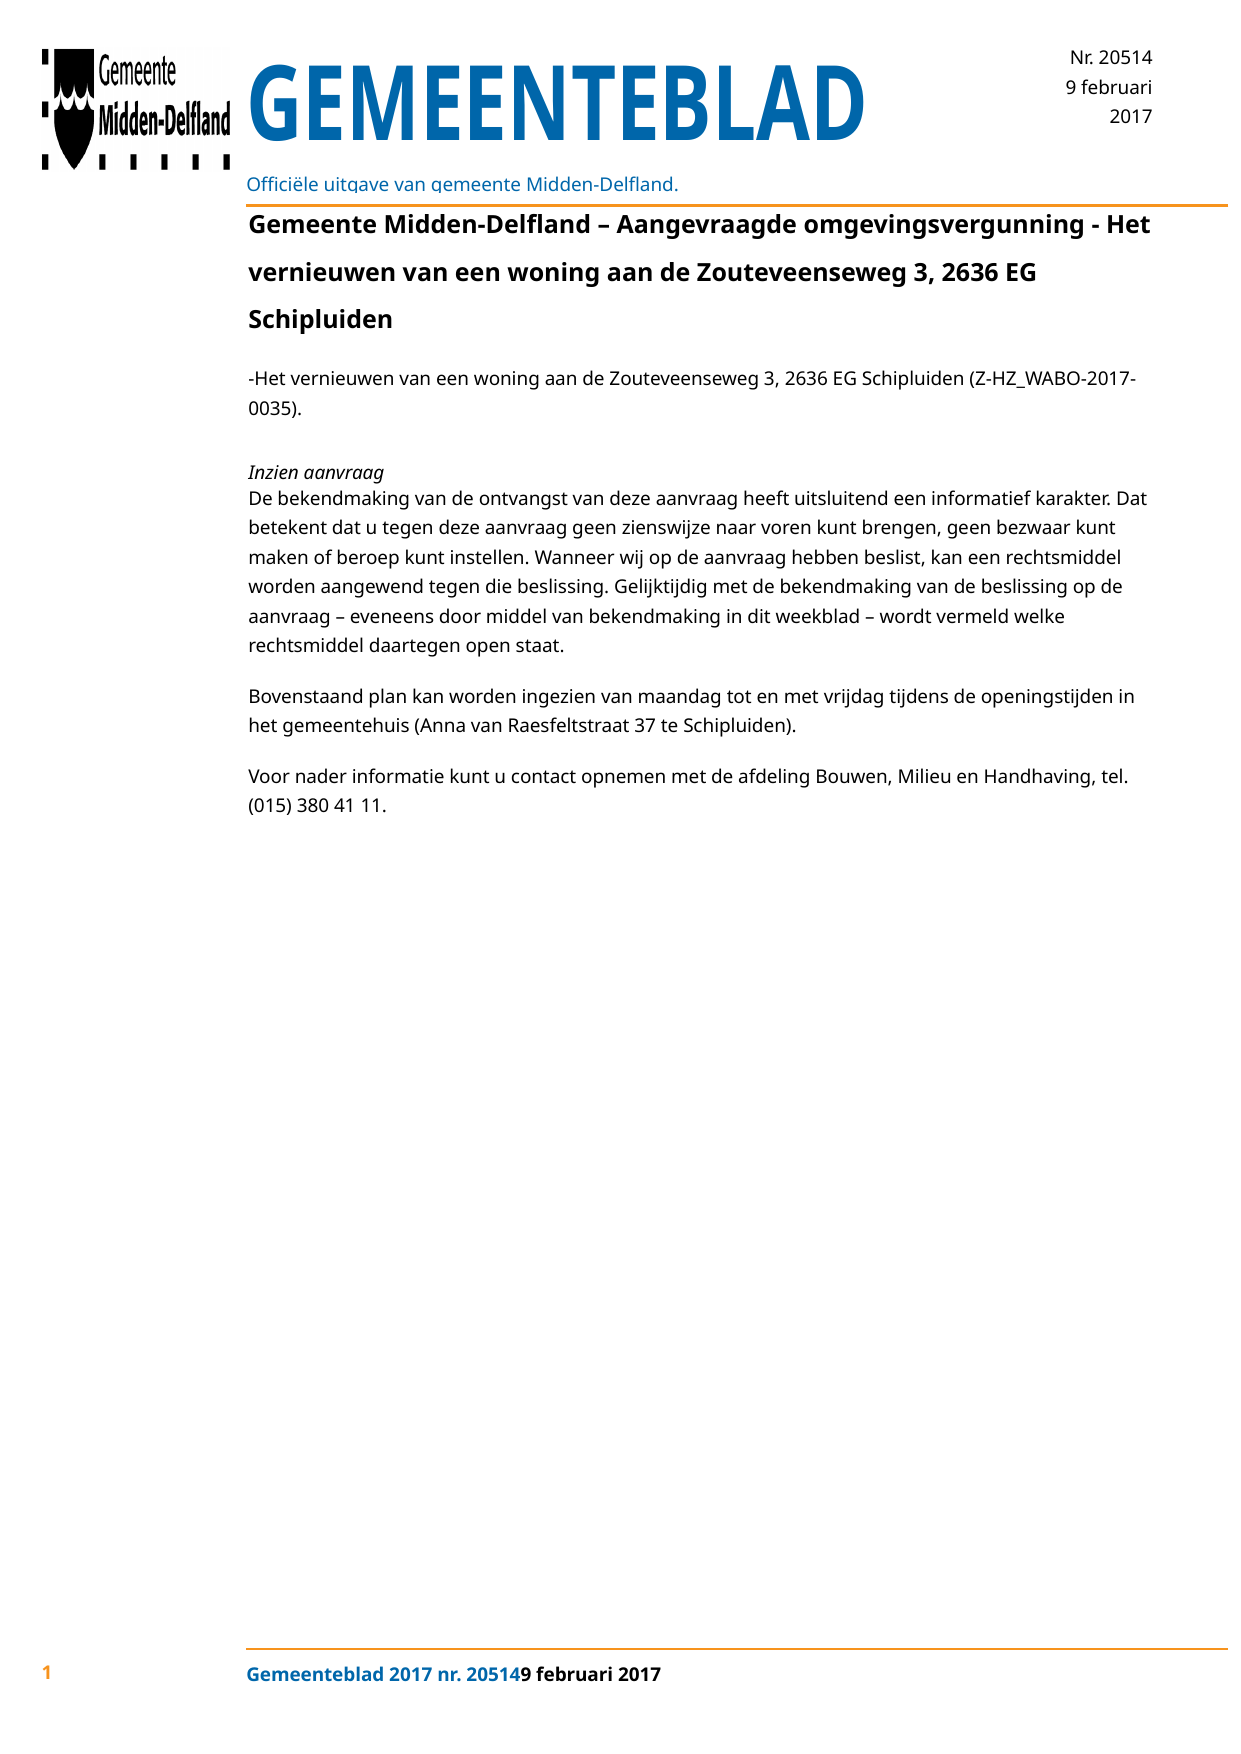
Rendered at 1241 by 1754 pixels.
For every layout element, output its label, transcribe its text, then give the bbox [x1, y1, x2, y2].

text Voor nader informatie kunt u contact opnemen met de afdeling Bouwen, Milieu en Handhaving, tel. (015) 380 41 11. [248, 763, 1152, 818]
text Inzien aanvraag [248, 459, 1152, 485]
text -Het vernieuwen van een woning aan de Zouteveenseweg 3, 2636 EG Schipluiden (Z-HZ_WABO-2017-0035). [248, 366, 1152, 421]
text De bekendmaking van de ontvangst van deze aanvraag heeft uitsluitend een informatief karakter. Dat betekent dat u tegen deze aanvraag geen zienswijze naar voren kunt brengen, geen bezwaar kunt maken of beroep kunt instellen. Wanneer wij op de aanvraag hebben beslist, kan een rechtsmiddel worden aangewend tegen die beslissing. Gelijktijdig met de bekendmaking van de beslissing op de aanvraag – eveneens door middel van bekendmaking in dit weekblad – wordt vermeld welke rechtsmiddel daartegen open staat. [248, 485, 1152, 658]
text Bovenstaand plan kan worden ingezien van maandag tot en met vrijdag tijdens de openingstijden in het gemeentehuis (Anna van Raesfeltstraat 37 te Schipluiden). [248, 683, 1152, 738]
text Gemeente Midden-Delfland – Aangevraagde omgevingsvergunning - Het vernieuwen van een woning aan de Zouteveenseweg 3, 2636 EG Schipluiden [248, 207, 1152, 336]
picture [41, 47, 231, 172]
